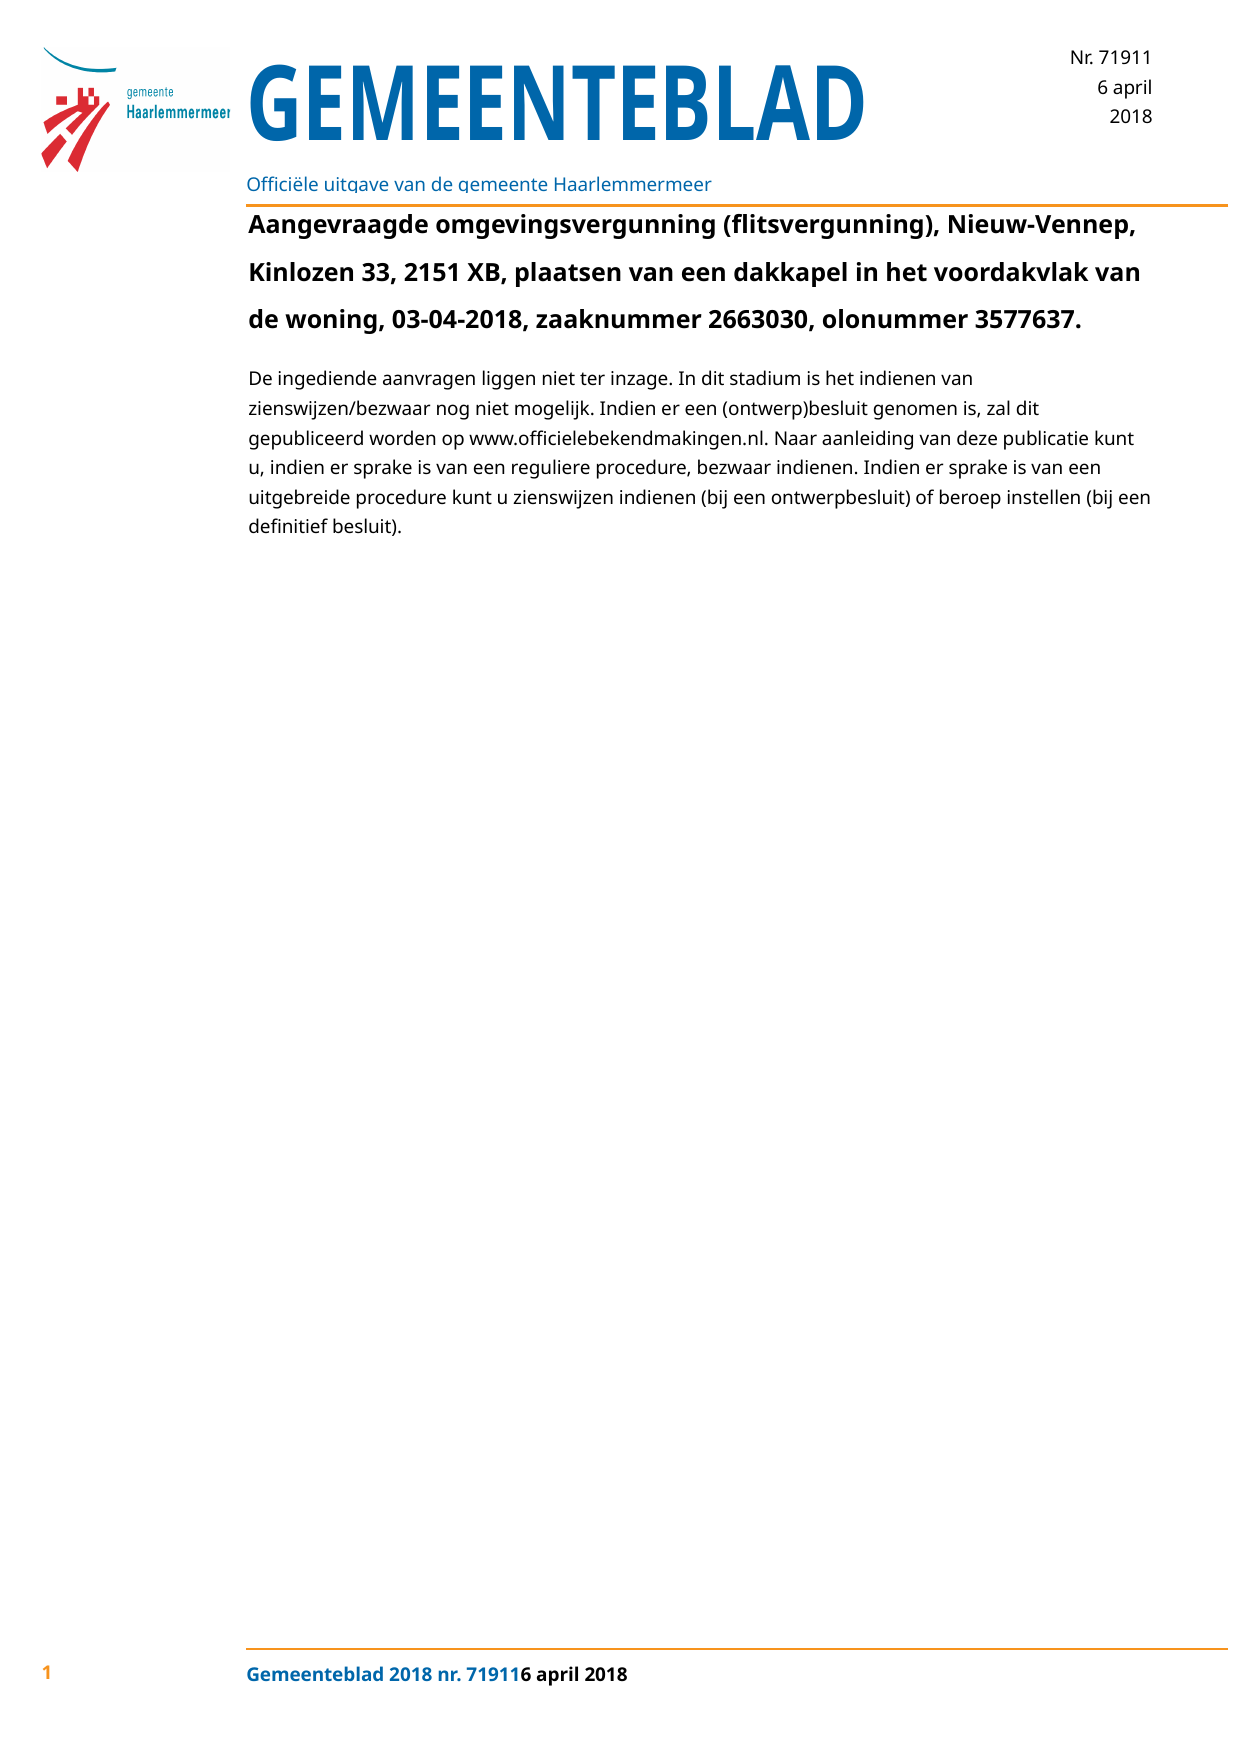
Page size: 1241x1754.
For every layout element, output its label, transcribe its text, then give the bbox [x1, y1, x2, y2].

picture [41, 47, 231, 172]
text Aangevraagde omgevingsvergunning (flitsvergunning), Nieuw-Vennep, Kinlozen 33, 2151 XB, plaatsen van een dakkapel in het voordakvlak van de woning, 03-04-2018, zaaknummer 2663030, olonummer 3577637. [248, 207, 1152, 336]
text De ingediende aanvragen liggen niet ter inzage. In dit stadium is het indienen van zienswijzen/bezwaar nog niet mogelijk. Indien er een (ontwerp)besluit genomen is, zal dit gepubliceerd worden op www.officielebekendmakingen.nl. Naar aanleiding van deze publicatie kunt u, indien er sprake is van een reguliere procedure, bezwaar indienen. Indien er sprake is van een uitgebreide procedure kunt u zienswijzen indienen (bij een ontwerpbesluit) of beroep instellen (bij een definitief besluit). [248, 366, 1152, 539]
